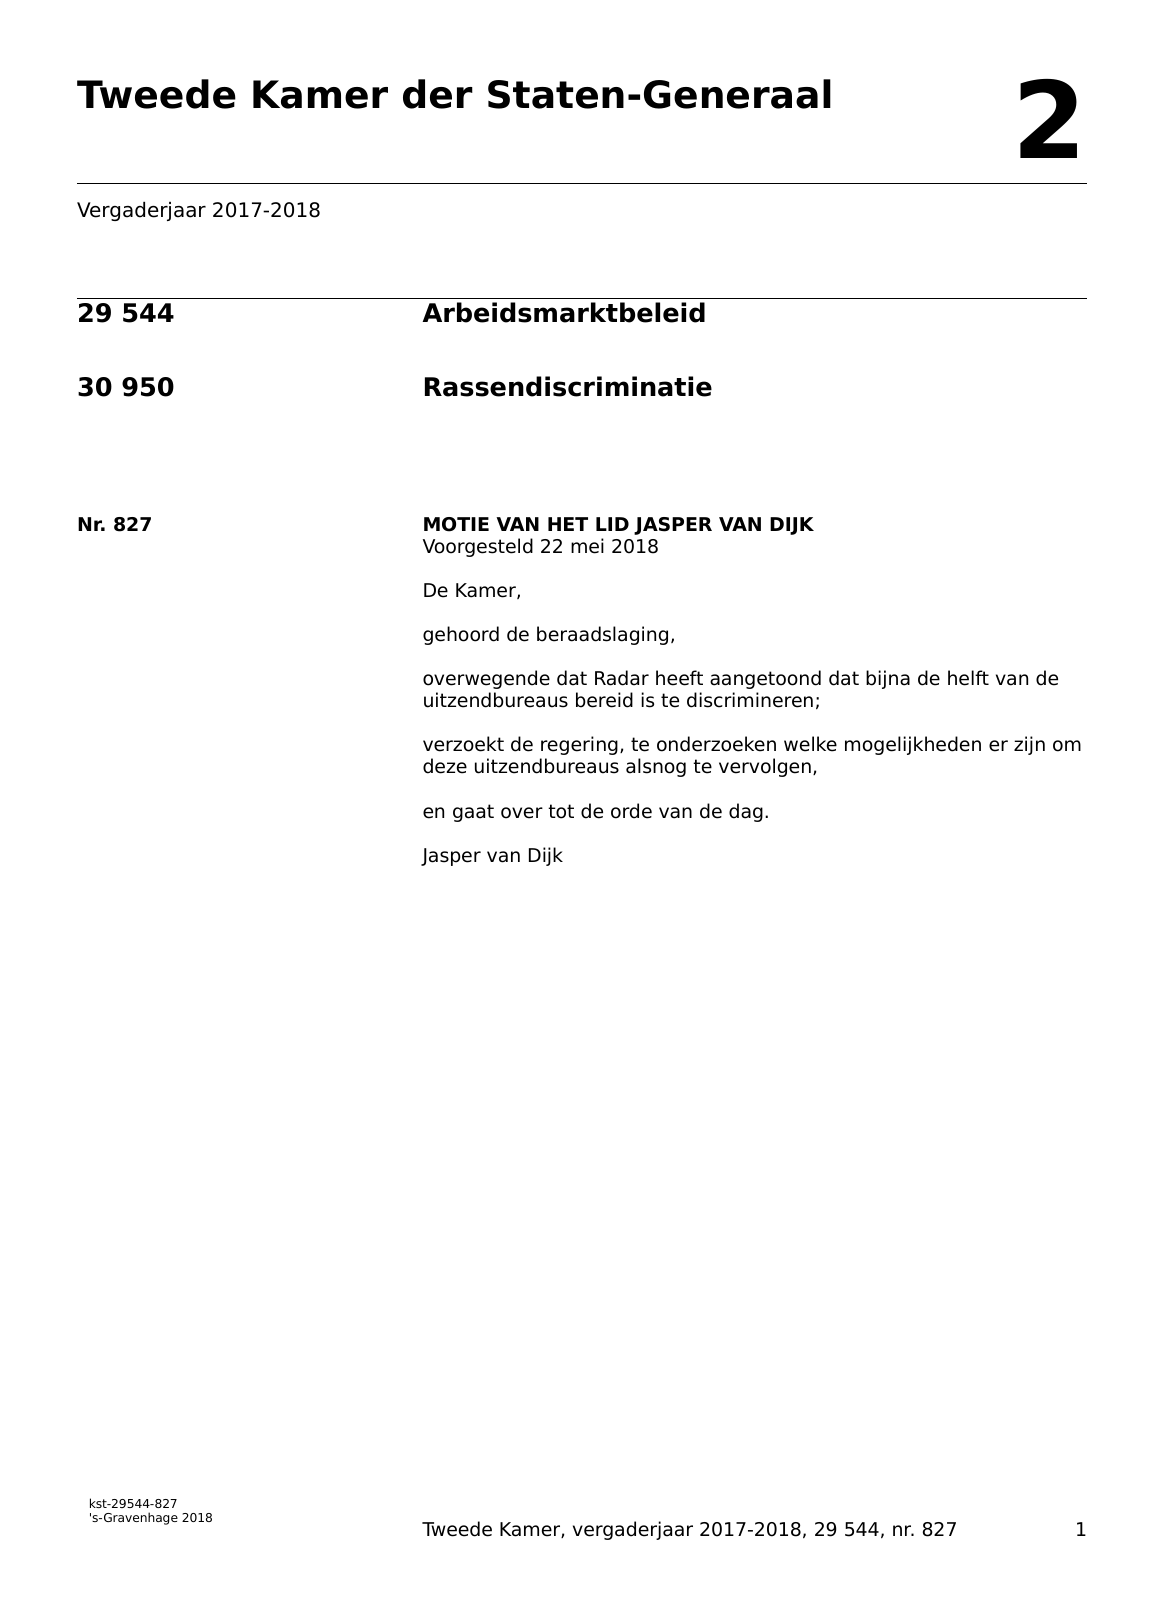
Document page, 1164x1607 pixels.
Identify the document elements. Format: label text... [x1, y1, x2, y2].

text gehoord de beraadslaging, [422, 624, 1087, 646]
table_header Tweede Kamer der Staten-Generaal [77, 59, 886, 183]
text en gaat over tot de orde van de dag. [422, 801, 1087, 822]
text De Kamer, [422, 580, 1087, 602]
table_header 2 [886, 59, 1087, 183]
subtitle Nr. 827 MOTIE VAN HET LID JASPER VAN DIJK [77, 514, 1087, 536]
text 's-Gravenhage 2018 [88, 1511, 323, 1525]
text overwegende dat Radar heeft aangetoond dat bijna de helft van de uitzendbureaus bereid is te discrimineren; [422, 668, 1087, 712]
subtitle 30 950 Rassendiscriminatie [77, 373, 1087, 403]
text verzoekt de regering, te onderzoeken welke mogelijkheden er zijn om deze uitzendbureaus alsnog te vervolgen, [422, 734, 1087, 778]
subtitle 29 544 Arbeidsmarktbeleid [77, 299, 1087, 329]
text kst-29544-827 [88, 1497, 323, 1511]
text Jasper van Dijk [422, 845, 1087, 867]
text Voorgesteld 22 mei 2018 [422, 536, 1087, 558]
table_cell Vergaderjaar 2017-2018 [77, 184, 1087, 298]
